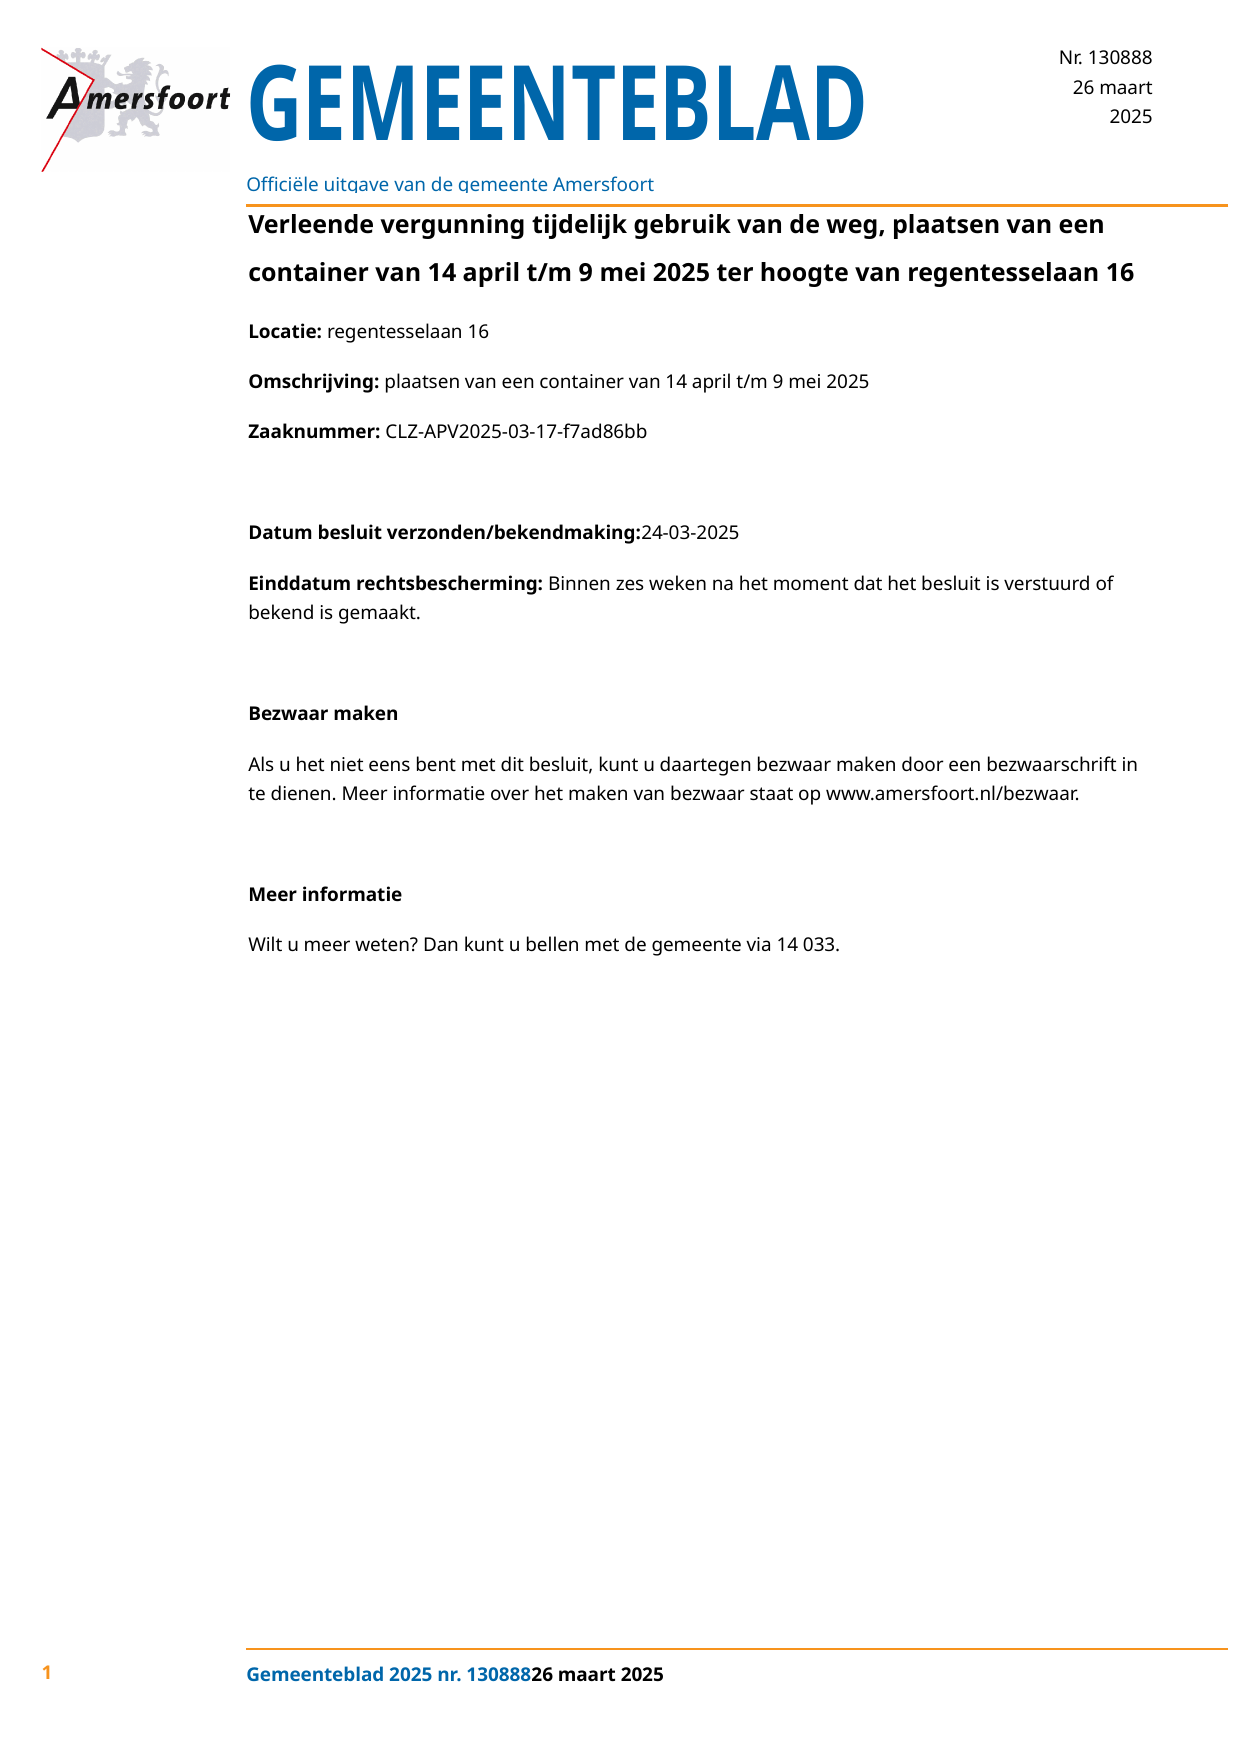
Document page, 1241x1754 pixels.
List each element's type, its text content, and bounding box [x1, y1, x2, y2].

picture [41, 47, 231, 172]
text Locatie: regentesselaan 16 [248, 318, 1152, 344]
text Omschrijving: plaatsen van een container van 14 april t/m 9 mei 2025 [248, 368, 1152, 394]
text Datum besluit verzonden/bekendmaking:24-03-2025 [248, 519, 1152, 545]
text Meer informatie [248, 881, 1152, 907]
text Wilt u meer weten? Dan kunt u bellen met de gemeente via 14 033. [248, 932, 1152, 957]
text Bezwaar maken [248, 700, 1152, 726]
text Als u het niet eens bent met dit besluit, kunt u daartegen bezwaar maken door een bezwaarschrift in te dienen. Meer informatie over het maken van bezwaar staat op www.amersfoort.nl/bezwaar. [248, 751, 1152, 806]
text Verleende vergunning tijdelijk gebruik van de weg, plaatsen van een container van 14 april t/m 9 mei 2025 ter hoogte van regentesselaan 16 [248, 207, 1152, 288]
text Einddatum rechtsbescherming: Binnen zes weken na het moment dat het besluit is verstuurd of bekend is gemaakt. [248, 570, 1152, 625]
text Zaaknummer: CLZ-APV2025-03-17-f7ad86bb [248, 419, 1152, 444]
